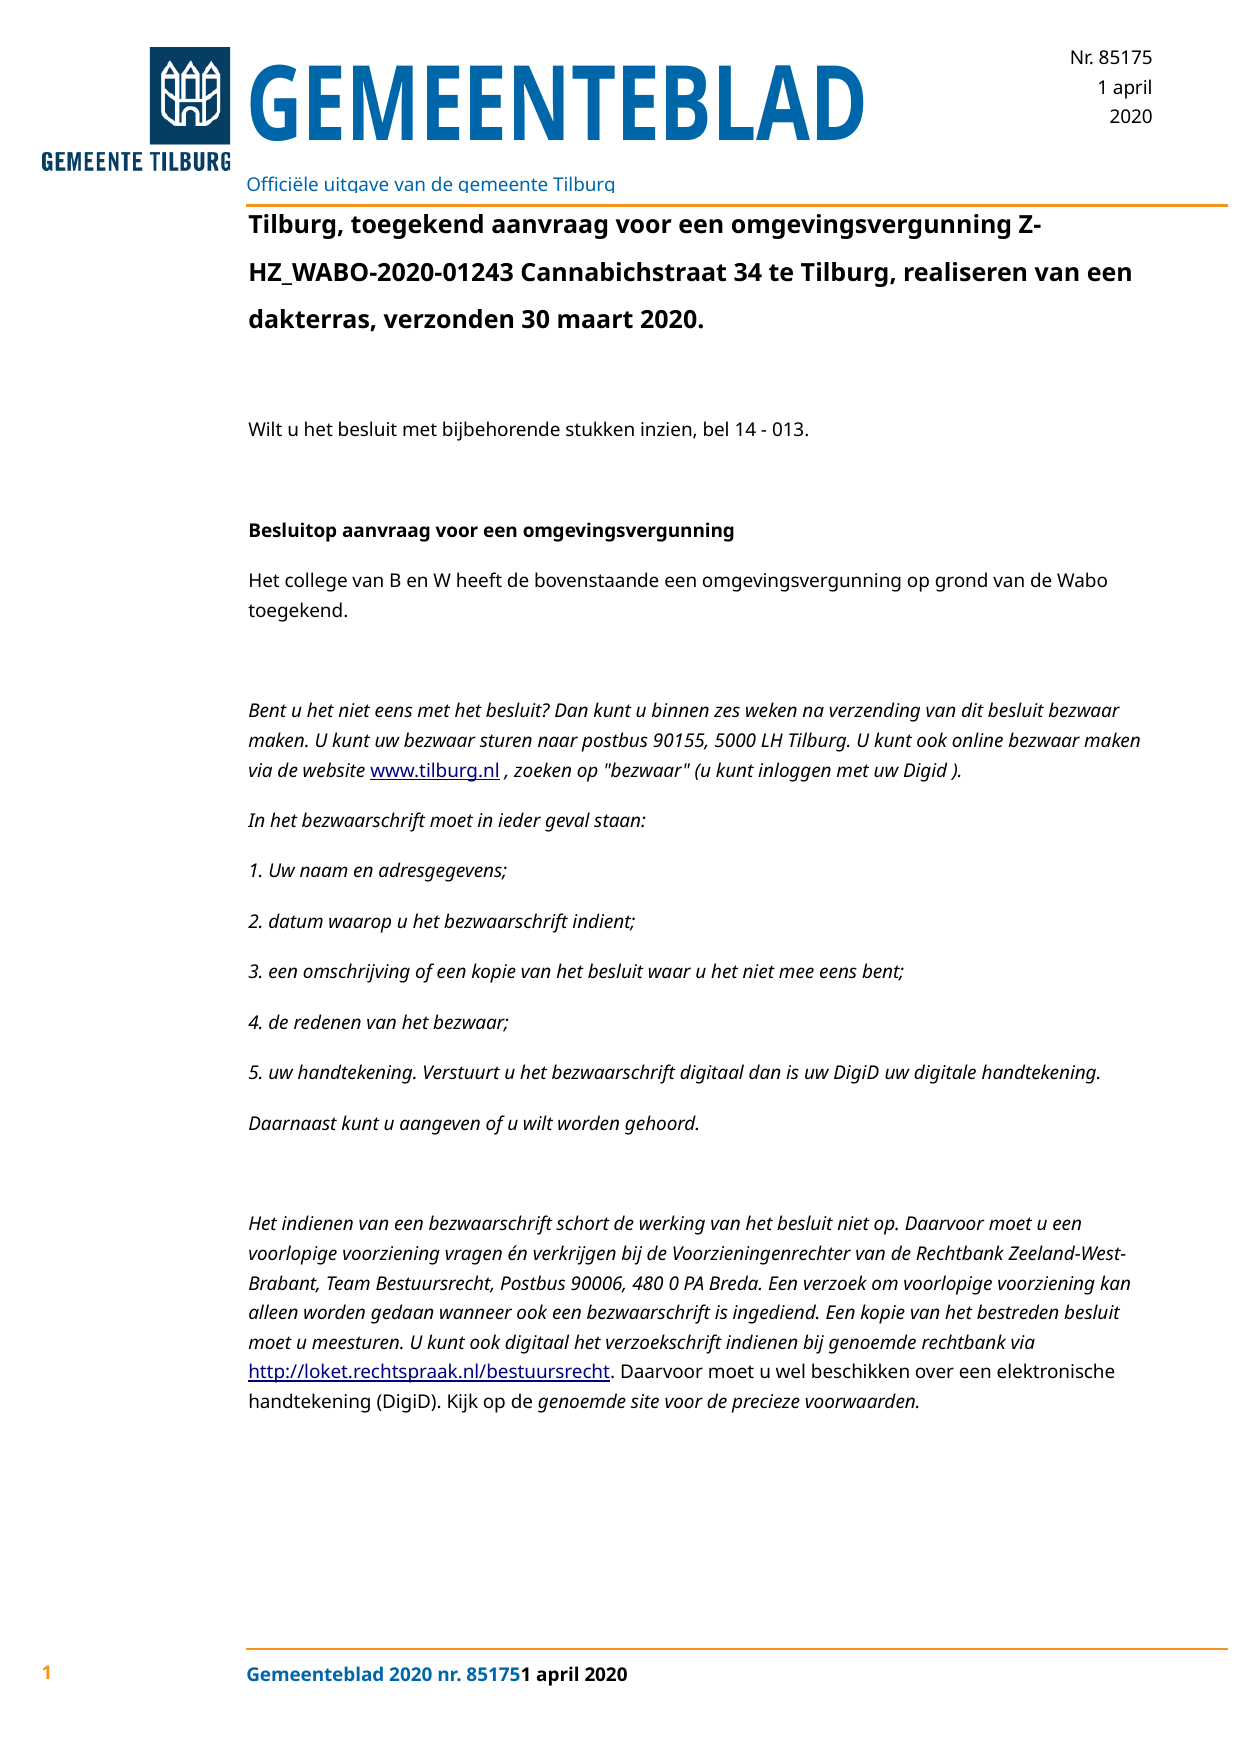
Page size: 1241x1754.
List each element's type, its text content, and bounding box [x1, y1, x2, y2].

text 4. de redenen van het bezwaar; [248, 1009, 1152, 1034]
text 2. datum waarop u het bezwaarschrift indient; [248, 908, 1152, 934]
text In het bezwaarschrift moet in ieder geval staan: [248, 807, 1152, 833]
text Tilburg, toegekend aanvraag voor een omgevingsvergunning Z-HZ_WABO-2020-01243 Cannabichstraat 34 te Tilburg, realiseren van een dakterras, verzonden 30 maart 2020. [248, 207, 1152, 336]
text 5. uw handtekening. Verstuurt u het bezwaarschrift digitaal dan is uw DigiD uw digitale handtekening. [248, 1059, 1152, 1085]
text Daarnaast kunt u aangeven of u wilt worden gehoord. [248, 1110, 1152, 1135]
picture [41, 47, 231, 172]
text 1. Uw naam en adresgegevens; [248, 858, 1152, 883]
text 3. een omschrijving of een kopie van het besluit waar u het niet mee eens bent; [248, 958, 1152, 984]
text Het indienen van een bezwaarschrift schort de werking van het besluit niet op. Daarvoor moet u een voorlopige voorziening vragen én verkrijgen bij de Voorzieningenrechter van de Rechtbank Zeeland-West-Brabant, Team Bestuursrecht, Postbus 90006, 480 0 PA Breda. Een verzoek om voorlopige voorziening kan alleen worden gedaan wanneer ook een bezwaarschrift is ingediend. Een kopie van het bestreden besluit moet u meesturen. U kunt ook digitaal het verzoekschrift indienen bij genoemde rechtbank via http://loket.rechtspraak.nl/bestuursrecht. Daarvoor moet u wel beschikken over een elektronische handtekening (DigiD). Kijk op de genoemde site voor de precieze voorwaarden. [248, 1211, 1152, 1414]
text Het college van B en W heeft de bovenstaande een omgevingsvergunning op grond van de Wabo toegekend. [248, 567, 1152, 622]
text Wilt u het besluit met bijbehorende stukken inzien, bel 14 - 013. [248, 416, 1152, 442]
text Bent u het niet eens met het besluit? Dan kunt u binnen zes weken na verzending van dit besluit bezwaar maken. U kunt uw bezwaar sturen naar postbus 90155, 5000 LH Tilburg. U kunt ook online bezwaar maken via de website www.tilburg.nl , zoeken op "bezwaar" (u kunt inloggen met uw Digid ). [248, 698, 1152, 782]
text Besluitop aanvraag voor een omgevingsvergunning [248, 517, 1152, 542]
